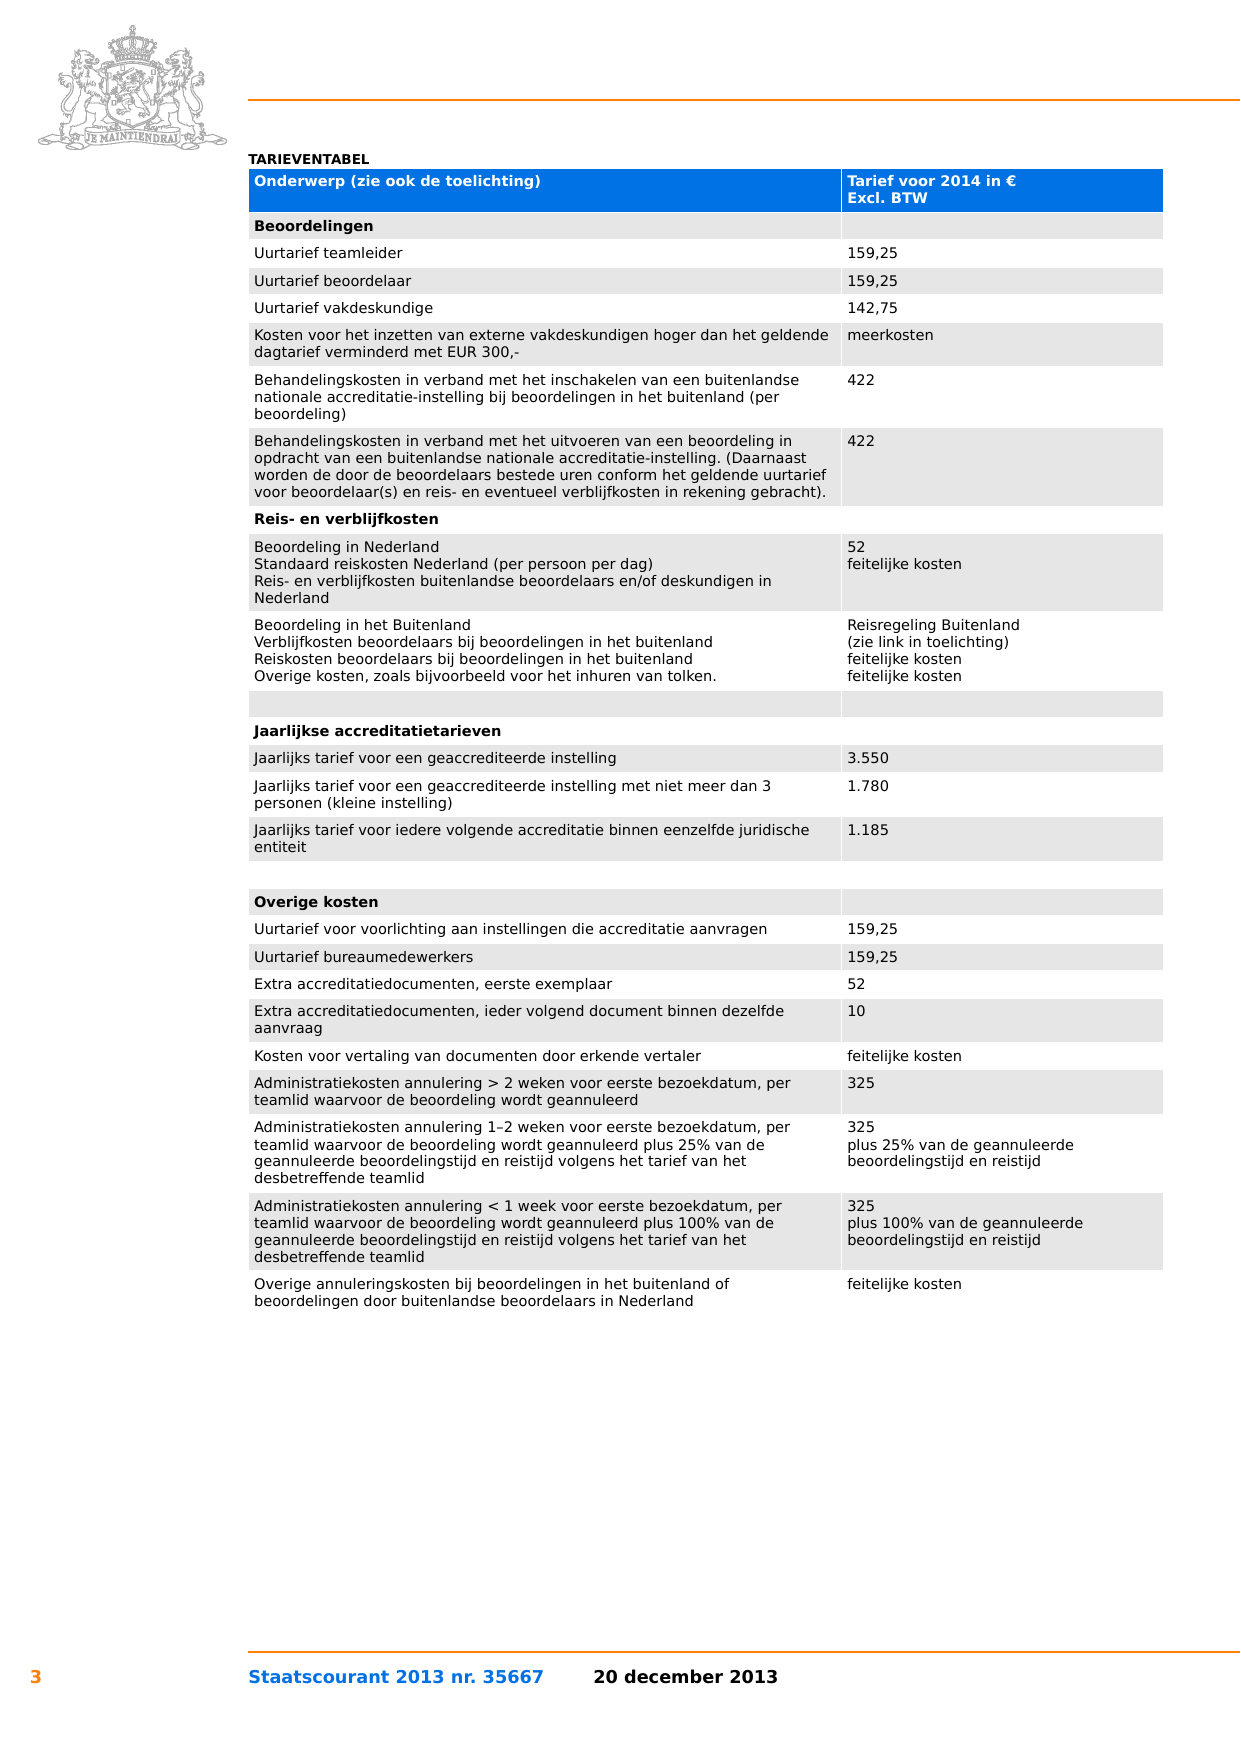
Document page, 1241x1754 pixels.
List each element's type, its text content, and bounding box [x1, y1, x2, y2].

table_cell [842, 213, 1163, 239]
table_cell Administratiekosten annulering > 2 weken voor eerste bezoekdatum, per teamlid waarvoor de beoordeling wordt geannuleerd [249, 1070, 841, 1114]
table_cell Administratiekosten annulering 1–2 weken voor eerste bezoekdatum, per teamlid waarvoor de beoordeling wordt geannuleerd plus 25% van de geannuleerde beoordelingstijd en reistijd volgens het tarief van het desbetreffende teamlid [249, 1115, 841, 1192]
table_cell Jaarlijks tarief voor een geaccrediteerde instelling met niet meer dan 3 personen (kleine instelling) [249, 773, 841, 816]
table_cell Kosten voor het inzetten van externe vakdeskundigen hoger dan het geldende dagtarief verminderd met EUR 300,- [249, 323, 841, 366]
table_cell meerkosten [842, 323, 1163, 366]
table_cell Uurtarief voor voorlichting aan instellingen die accreditatie aanvragen [249, 916, 841, 943]
table_cell Extra accreditatiedocumenten, eerste exemplaar [249, 971, 841, 997]
table_cell Reis- en verblijfkosten [249, 507, 841, 533]
table_header TARIEVENTABEL [248, 152, 1163, 167]
table_cell Overige annuleringskosten bij beoordelingen in het buitenland of beoordelingen door buitenlandse beoordelaars in Nederland [249, 1271, 841, 1315]
table_cell 159,25 [842, 944, 1163, 970]
table_cell feitelijke kosten [842, 1271, 1163, 1315]
table_cell 159,25 [842, 916, 1163, 943]
table_cell [842, 862, 1163, 888]
table_cell Jaarlijks tarief voor iedere volgende accreditatie binnen eenzelfde juridische entiteit [249, 817, 841, 861]
table_cell Beoordeling in Nederland Standaard reiskosten Nederland (per persoon per dag) Reis- en verblijfkosten buitenlandse beoordelaars en/of deskundigen in Nederland [249, 534, 841, 611]
table_cell [249, 862, 841, 888]
table_cell Behandelingskosten in verband met het inschakelen van een buitenlandse nationale accreditatie-instelling bij beoordelingen in het buitenland (per beoordeling) [249, 367, 841, 427]
table_cell [842, 691, 1163, 717]
table_cell 10 [842, 999, 1163, 1042]
table_cell Jaarlijks tarief voor een geaccrediteerde instelling [249, 745, 841, 772]
table_cell 1.780 [842, 773, 1163, 816]
table_cell Reisregeling Buitenland (zie link in toelichting) feitelijke kosten feitelijke kosten [842, 612, 1163, 689]
table_cell Kosten voor vertaling van documenten door erkende vertaler [249, 1043, 841, 1069]
picture [38, 25, 227, 150]
table_cell 52 feitelijke kosten [842, 534, 1163, 611]
table_cell 142,75 [842, 295, 1163, 321]
table_cell [842, 889, 1163, 915]
table_cell [249, 691, 841, 717]
table_cell Tarief voor 2014 in € Excl. BTW [842, 169, 1163, 212]
table_cell Uurtarief bureaumedewerkers [249, 944, 841, 970]
table_cell Onderwerp (zie ook de toelichting) [249, 169, 841, 212]
table_cell [842, 718, 1163, 744]
table_cell Uurtarief vakdeskundige [249, 295, 841, 321]
table_cell Jaarlijkse accreditatietarieven [249, 718, 841, 744]
table_cell 325 plus 100% van de geannuleerde beoordelingstijd en reistijd [842, 1193, 1163, 1270]
table_cell 1.185 [842, 817, 1163, 861]
table_cell feitelijke kosten [842, 1043, 1163, 1069]
table_cell 422 [842, 367, 1163, 427]
table_cell Beoordelingen [249, 213, 841, 239]
table_cell Overige kosten [249, 889, 841, 915]
table_cell Uurtarief teamleider [249, 240, 841, 267]
table_cell Administratiekosten annulering < 1 week voor eerste bezoekdatum, per teamlid waarvoor de beoordeling wordt geannuleerd plus 100% van de geannuleerde beoordelingstijd en reistijd volgens het tarief van het desbetreffende teamlid [249, 1193, 841, 1270]
table_cell 325 plus 25% van de geannuleerde beoordelingstijd en reistijd [842, 1115, 1163, 1192]
table_cell Extra accreditatiedocumenten, ieder volgend document binnen dezelfde aanvraag [249, 999, 841, 1042]
table_cell Behandelingskosten in verband met het uitvoeren van een beoordeling in opdracht van een buitenlandse nationale accreditatie-instelling. (Daarnaast worden de door de beoordelaars bestede uren conform het geldende uurtarief voor beoordelaar(s) en reis- en eventueel verblijfkosten in rekening gebracht). [249, 428, 841, 506]
table_cell 3.550 [842, 745, 1163, 772]
table_cell Beoordeling in het Buitenland Verblijfkosten beoordelaars bij beoordelingen in het buitenland Reiskosten beoordelaars bij beoordelingen in het buitenland Overige kosten, zoals bijvoorbeeld voor het inhuren van tolken. [249, 612, 841, 689]
table_cell 159,25 [842, 268, 1163, 294]
table_cell 159,25 [842, 240, 1163, 267]
table_cell Uurtarief beoordelaar [249, 268, 841, 294]
table_cell 325 [842, 1070, 1163, 1114]
table_cell 52 [842, 971, 1163, 997]
table_cell [842, 507, 1163, 533]
table_cell 422 [842, 428, 1163, 506]
